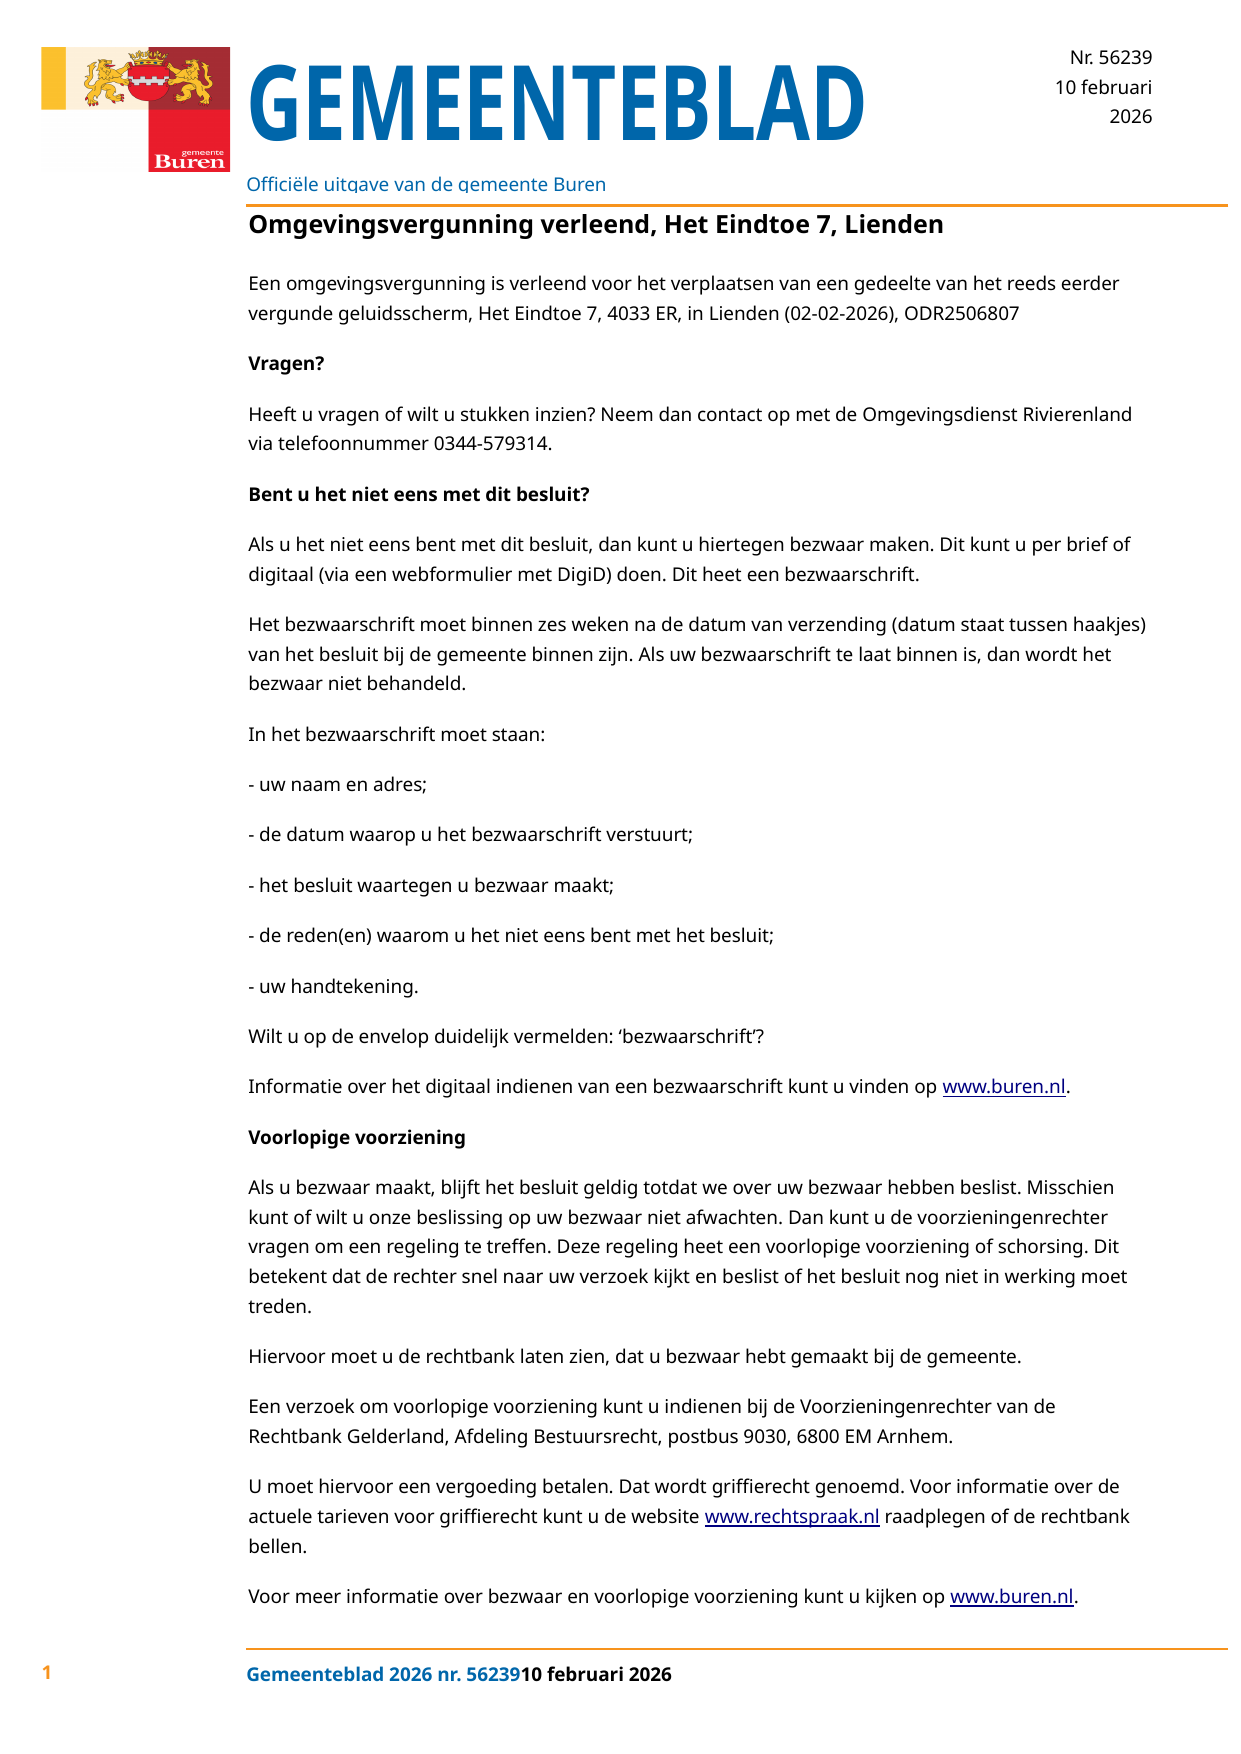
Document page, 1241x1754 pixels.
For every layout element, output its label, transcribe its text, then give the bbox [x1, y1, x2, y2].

text Een omgevingsvergunning is verleend voor het verplaatsen van een gedeelte van het reeds eerder vergunde geluidsscherm, Het Eindtoe 7, 4033 ER, in Lienden (02-02-2026), ODR2506807 [248, 270, 1152, 326]
text Hiervoor moet u de rechtbank laten zien, dat u bezwaar hebt gemaakt bij de gemeente. [248, 1343, 1152, 1369]
text Voorlopige voorziening [248, 1124, 1152, 1150]
text - de datum waarop u het bezwaarschrift verstuurt; [248, 822, 1152, 847]
text Als u bezwaar maakt, blijft het besluit geldig totdat we over uw bezwaar hebben beslist. Misschien kunt of wilt u onze beslissing op uw bezwaar niet afwachten. Dan kunt u de voorzieningenrechter vragen om een regeling te treffen. Deze regeling heet een voorlopige voorziening of schorsing. Dit betekent dat de rechter snel naar uw verzoek kijkt en beslist of het besluit nog niet in werking moet treden. [248, 1174, 1152, 1318]
text Heeft u vragen of wilt u stukken inzien? Neem dan contact op met de Omgevingsdienst Rivierenland via telefoonnummer 0344-579314. [248, 401, 1152, 456]
text - de reden(en) waarom u het niet eens bent met het besluit; [248, 922, 1152, 948]
text Omgevingsvergunning verleend, Het Eindtoe 7, Lienden [248, 207, 1152, 241]
text Wilt u op de envelop duidelijk vermelden: ‘bezwaarschrift’? [248, 1023, 1152, 1049]
text Voor meer informatie over bezwaar en voorlopige voorziening kunt u kijken op www.buren.nl. [248, 1583, 1152, 1609]
text Als u het niet eens bent met dit besluit, dan kunt u hiertegen bezwaar maken. Dit kunt u per brief of digitaal (via een webformulier met DigiD) doen. Dit heet een bezwaarschrift. [248, 531, 1152, 586]
picture [41, 47, 231, 172]
text Een verzoek om voorlopige voorziening kunt u indienen bij de Voorzieningenrechter van de Rechtbank Gelderland, Afdeling Bestuursrecht, postbus 9030, 6800 EM Arnhem. [248, 1394, 1152, 1449]
text In het bezwaarschrift moet staan: [248, 721, 1152, 746]
text U moet hiervoor een vergoeding betalen. Dat wordt griffierecht genoemd. Voor informatie over de actuele tarieven voor griffierecht kunt u de website www.rechtspraak.nl raadplegen of de rechtbank bellen. [248, 1474, 1152, 1558]
text - uw handtekening. [248, 973, 1152, 998]
text - het besluit waartegen u bezwaar maakt; [248, 872, 1152, 898]
text - uw naam en adres; [248, 771, 1152, 797]
text Het bezwaarschrift moet binnen zes weken na de datum van verzending (datum staat tussen haakjes) van het besluit bij de gemeente binnen zijn. Als uw bezwaarschrift te laat binnen is, dan wordt het bezwaar niet behandeld. [248, 611, 1152, 696]
text Bent u het niet eens met dit besluit? [248, 481, 1152, 506]
text Vragen? [248, 350, 1152, 376]
text Informatie over het digitaal indienen van een bezwaarschrift kunt u vinden op www.buren.nl. [248, 1074, 1152, 1099]
